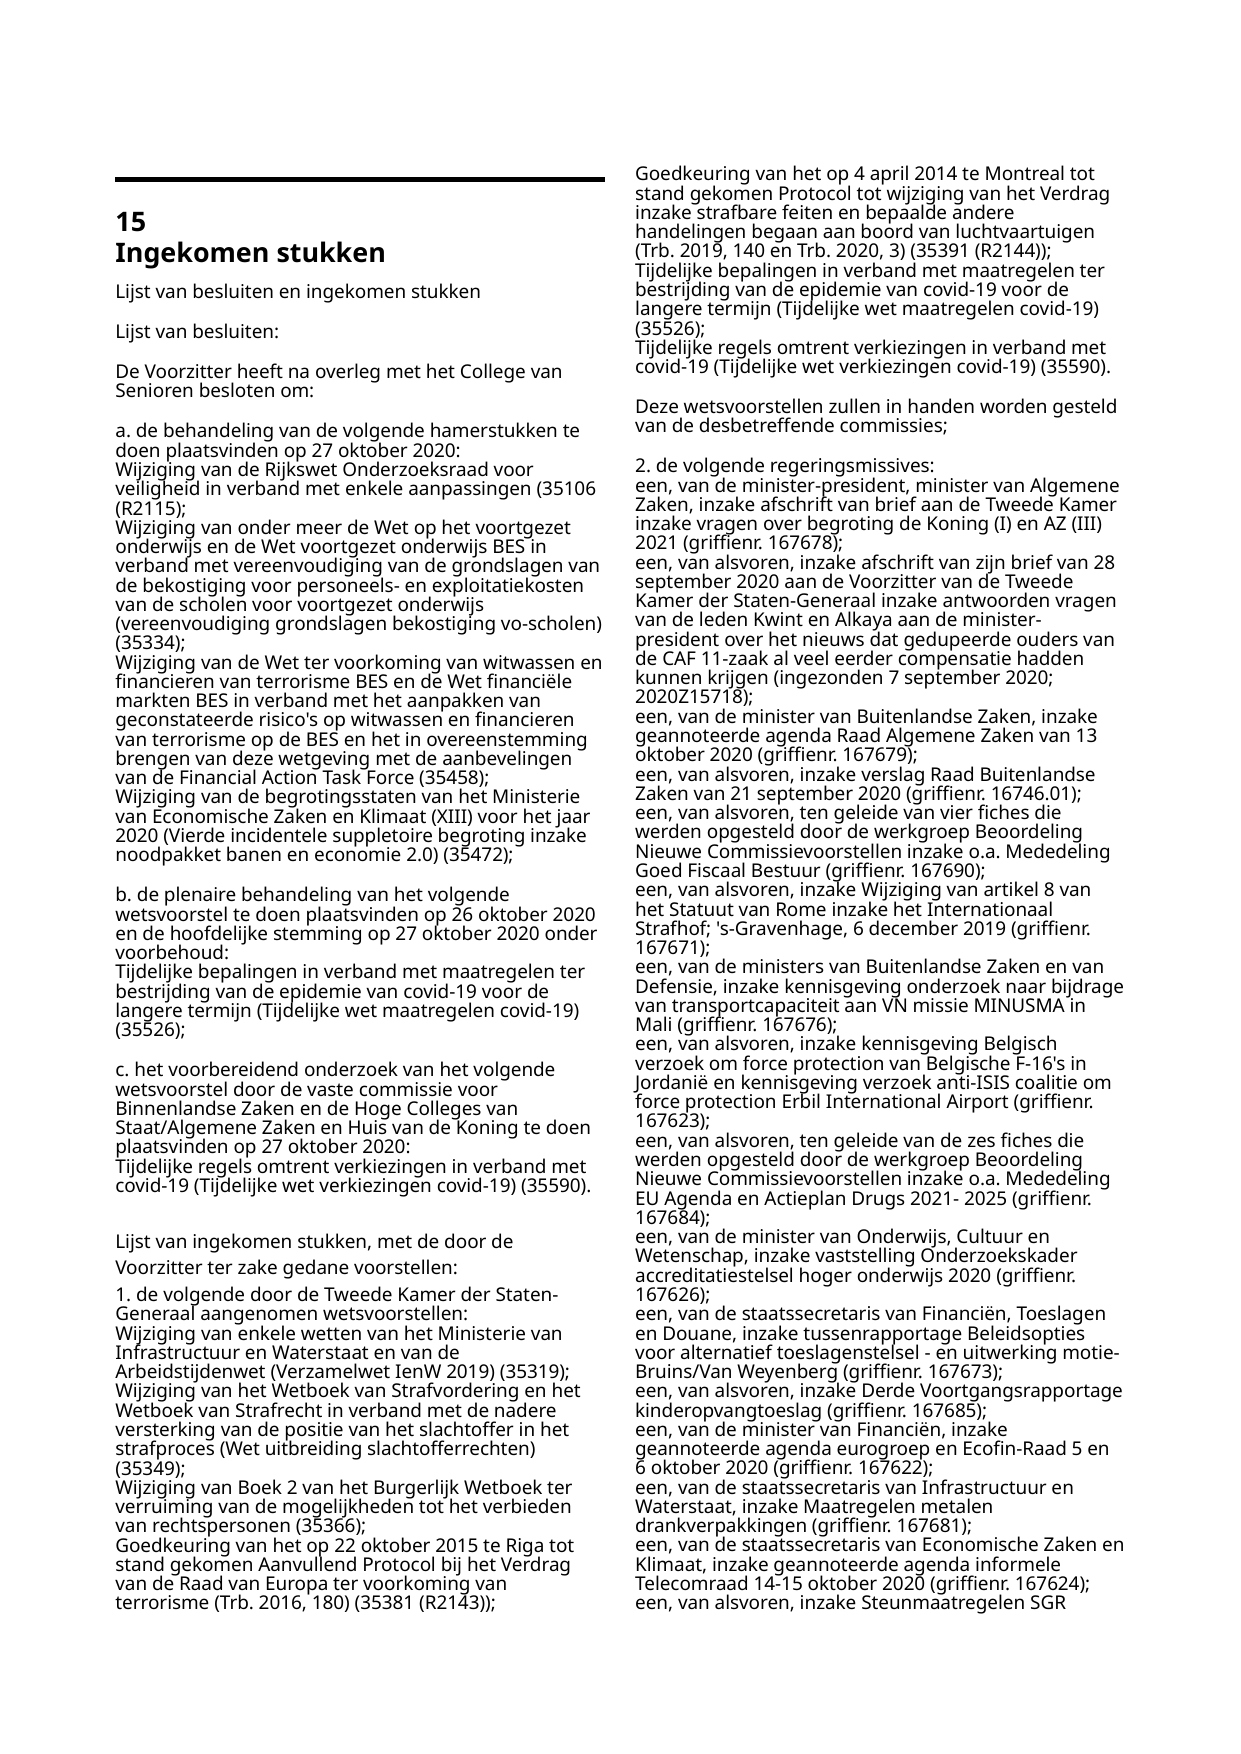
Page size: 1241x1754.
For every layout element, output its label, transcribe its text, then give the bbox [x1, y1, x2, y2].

text een, van alsvoren, inzake Wijziging van artikel 8 van het Statuut van Rome inzake het Internationaal Strafhof; 's-Gravenhage, 6 december 2019 (griffienr. 167671); [635, 881, 1125, 958]
text Lijst van ingekomen stukken, met de door de Voorzitter ter zake gedane voorstellen: [115, 1229, 605, 1280]
text een, van alsvoren, inzake Derde Voortgangsrapportage kinderopvangtoeslag (griffienr. 167685); [635, 1382, 1125, 1421]
text c. het voorbereidend onderzoek van het volgende wetsvoorstel door de vaste commissie voor Binnenlandse Zaken en de Hoge Colleges van Staat/Algemene Zaken en Huis van de Koning te doen plaatsvinden op 27 oktober 2020: [115, 1061, 605, 1158]
text een, van de minister van Buitenlandse Zaken, inzake geannoteerde agenda Raad Algemene Zaken van 13 oktober 2020 (griffienr. 167679); [635, 708, 1125, 766]
text een, van de staatssecretaris van Infrastructuur en Waterstaat, inzake Maatregelen metalen drankverpakkingen (griffienr. 167681); [635, 1479, 1125, 1536]
text 1. de volgende door de Tweede Kamer der Staten-Generaal aangenomen wetsvoorstellen: [115, 1286, 605, 1324]
text een, van de staatssecretaris van Financiën, Toeslagen en Douane, inzake tussenrapportage Beleidsopties voor alternatief toeslagenstelsel - en uitwerking motie-Bruins/Van Weyenberg (griffienr. 167673); [635, 1305, 1125, 1382]
text Wijziging van de Rijkswet Onderzoeksraad voor veiligheid in verband met enkele aanpassingen (35106 (R2115); [115, 461, 605, 519]
text een, van alsvoren, inzake Steunmaatregelen SGR [635, 1594, 1125, 1613]
text een, van de minister van Financiën, inzake geannoteerde agenda eurogroep en Ecofin-Raad 5 en 6 oktober 2020 (griffienr. 167622); [635, 1421, 1125, 1479]
text Tijdelijke bepalingen in verband met maatregelen ter bestrijding van de epidemie van covid-19 voor de langere termijn (Tijdelijke wet maatregelen covid-19) (35526); [635, 262, 1125, 339]
text Deze wetsvoorstellen zullen in handen worden gesteld van de desbetreffende commissies; [635, 398, 1125, 437]
text Tijdelijke regels omtrent verkiezingen in verband met covid-19 (Tijdelijke wet verkiezingen covid-19) (35590). [635, 339, 1125, 377]
text een, van de minister van Onderwijs, Cultuur en Wetenschap, inzake vaststelling Onderzoekskader accreditatiestelsel hoger onderwijs 2020 (griffienr. 167626); [635, 1228, 1125, 1305]
text Wijziging van het Wetboek van Strafvordering en het Wetboek van Strafrecht in verband met de nadere versterking van de positie van het slachtoffer in het strafproces (Wet uitbreiding slachtofferrechten) (35349); [115, 1382, 605, 1479]
text Ingekomen stukken [115, 239, 605, 283]
text Tijdelijke bepalingen in verband met maatregelen ter bestrijding van de epidemie van covid-19 voor de langere termijn (Tijdelijke wet maatregelen covid-19) (35526); [115, 963, 605, 1041]
text een, van alsvoren, ten geleide van vier fiches die werden opgesteld door de werkgroep Beoordeling Nieuwe Commissievoorstellen inzake o.a. Mededeling Goed Fiscaal Bestuur (griffienr. 167690); [635, 804, 1125, 881]
text een, van alsvoren, inzake afschrift van zijn brief van 28 september 2020 aan de Voorzitter van de Tweede Kamer der Staten-Generaal inzake antwoorden vragen van de leden Kwint en Alkaya aan de minister-president over het nieuws dat gedupeerde ouders van de CAF 11-zaak al veel eerder compensatie hadden kunnen krijgen (ingezonden 7 september 2020; 2020Z15718); [635, 554, 1125, 708]
text Wijziging van Boek 2 van het Burgerlijk Wetboek ter verruiming van de mogelijkheden tot het verbieden van rechtspersonen (35366); [115, 1479, 605, 1537]
text b. de plenaire behandeling van het volgende wetsvoorstel te doen plaatsvinden op 26 oktober 2020 en de hoofdelijke stemming op 27 oktober 2020 onder voorbehoud: [115, 886, 605, 963]
text a. de behandeling van de volgende hamerstukken te doen plaatsvinden op 27 oktober 2020: [115, 422, 605, 461]
text 2. de volgende regeringsmissives: [635, 457, 1125, 477]
text een, van alsvoren, inzake kennisgeving Belgisch verzoek om force protection van Belgische F-16's in Jordanië en kennisgeving verzoek anti-ISIS coalitie om force protection Erbil International Airport (griffienr. 167623); [635, 1035, 1125, 1132]
text Wijziging van enkele wetten van het Ministerie van Infrastructuur en Waterstaat en van de Arbeidstijdenwet (Verzamelwet IenW 2019) (35319); [115, 1324, 605, 1382]
text Wijziging van de begrotingsstaten van het Ministerie van Economische Zaken en Klimaat (XIII) voor het jaar 2020 (Vierde incidentele suppletoire begroting inzake noodpakket banen en economie 2.0) (35472); [115, 788, 605, 866]
text een, van de ministers van Buitenlandse Zaken en van Defensie, inzake kennisgeving onderzoek naar bijdrage van transportcapaciteit aan VN missie MINUSMA in Mali (griffienr. 167676); [635, 958, 1125, 1035]
text Goedkeuring van het op 4 april 2014 te Montreal tot stand gekomen Protocol tot wijziging van het Verdrag inzake strafbare feiten en bepaalde andere handelingen begaan aan boord van luchtvaartuigen (Trb. 2019, 140 en Trb. 2020, 3) (35391 (R2144)); [635, 165, 1125, 262]
text 15 [115, 203, 605, 239]
text een, van de minister-president, minister van Algemene Zaken, inzake afschrift van brief aan de Tweede Kamer inzake vragen over begroting de Koning (I) en AZ (III) 2021 (griffienr. 167678); [635, 477, 1125, 554]
text Wijziging van de Wet ter voorkoming van witwassen en financieren van terrorisme BES en de Wet financiële markten BES in verband met het aanpakken van geconstateerde risico's op witwassen en financieren van terrorisme op de BES en het in overeenstemming brengen van deze wetgeving met de aanbevelingen van de Financial Action Task Force (35458); [115, 654, 605, 788]
text De Voorzitter heeft na overleg met het College van Senioren besloten om: [115, 363, 605, 402]
text een, van de staatssecretaris van Economische Zaken en Klimaat, inzake geannoteerde agenda informele Telecomraad 14-15 oktober 2020 (griffienr. 167624); [635, 1536, 1125, 1594]
text een, van alsvoren, inzake verslag Raad Buitenlandse Zaken van 21 september 2020 (griffienr. 16746.01); [635, 766, 1125, 804]
text Lijst van besluiten en ingekomen stukken [115, 283, 605, 302]
text Wijziging van onder meer de Wet op het voortgezet onderwijs en de Wet voortgezet onderwijs BES in verband met vereenvoudiging van de grondslagen van de bekostiging voor personeels- en exploitatiekosten van de scholen voor voortgezet onderwijs (vereenvoudiging grondslagen bekostiging vo-scholen) (35334); [115, 519, 605, 654]
text een, van alsvoren, ten geleide van de zes fiches die werden opgesteld door de werkgroep Beoordeling Nieuwe Commissievoorstellen inzake o.a. Mededeling EU Agenda en Actieplan Drugs 2021- 2025 (griffienr. 167684); [635, 1132, 1125, 1228]
text Tijdelijke regels omtrent verkiezingen in verband met covid-19 (Tijdelijke wet verkiezingen covid-19) (35590). [115, 1158, 605, 1196]
text Goedkeuring van het op 22 oktober 2015 te Riga tot stand gekomen Aanvullend Protocol bij het Verdrag van de Raad van Europa ter voorkoming van terrorisme (Trb. 2016, 180) (35381 (R2143)); [115, 1537, 605, 1614]
text Lijst van besluiten: [115, 323, 605, 342]
